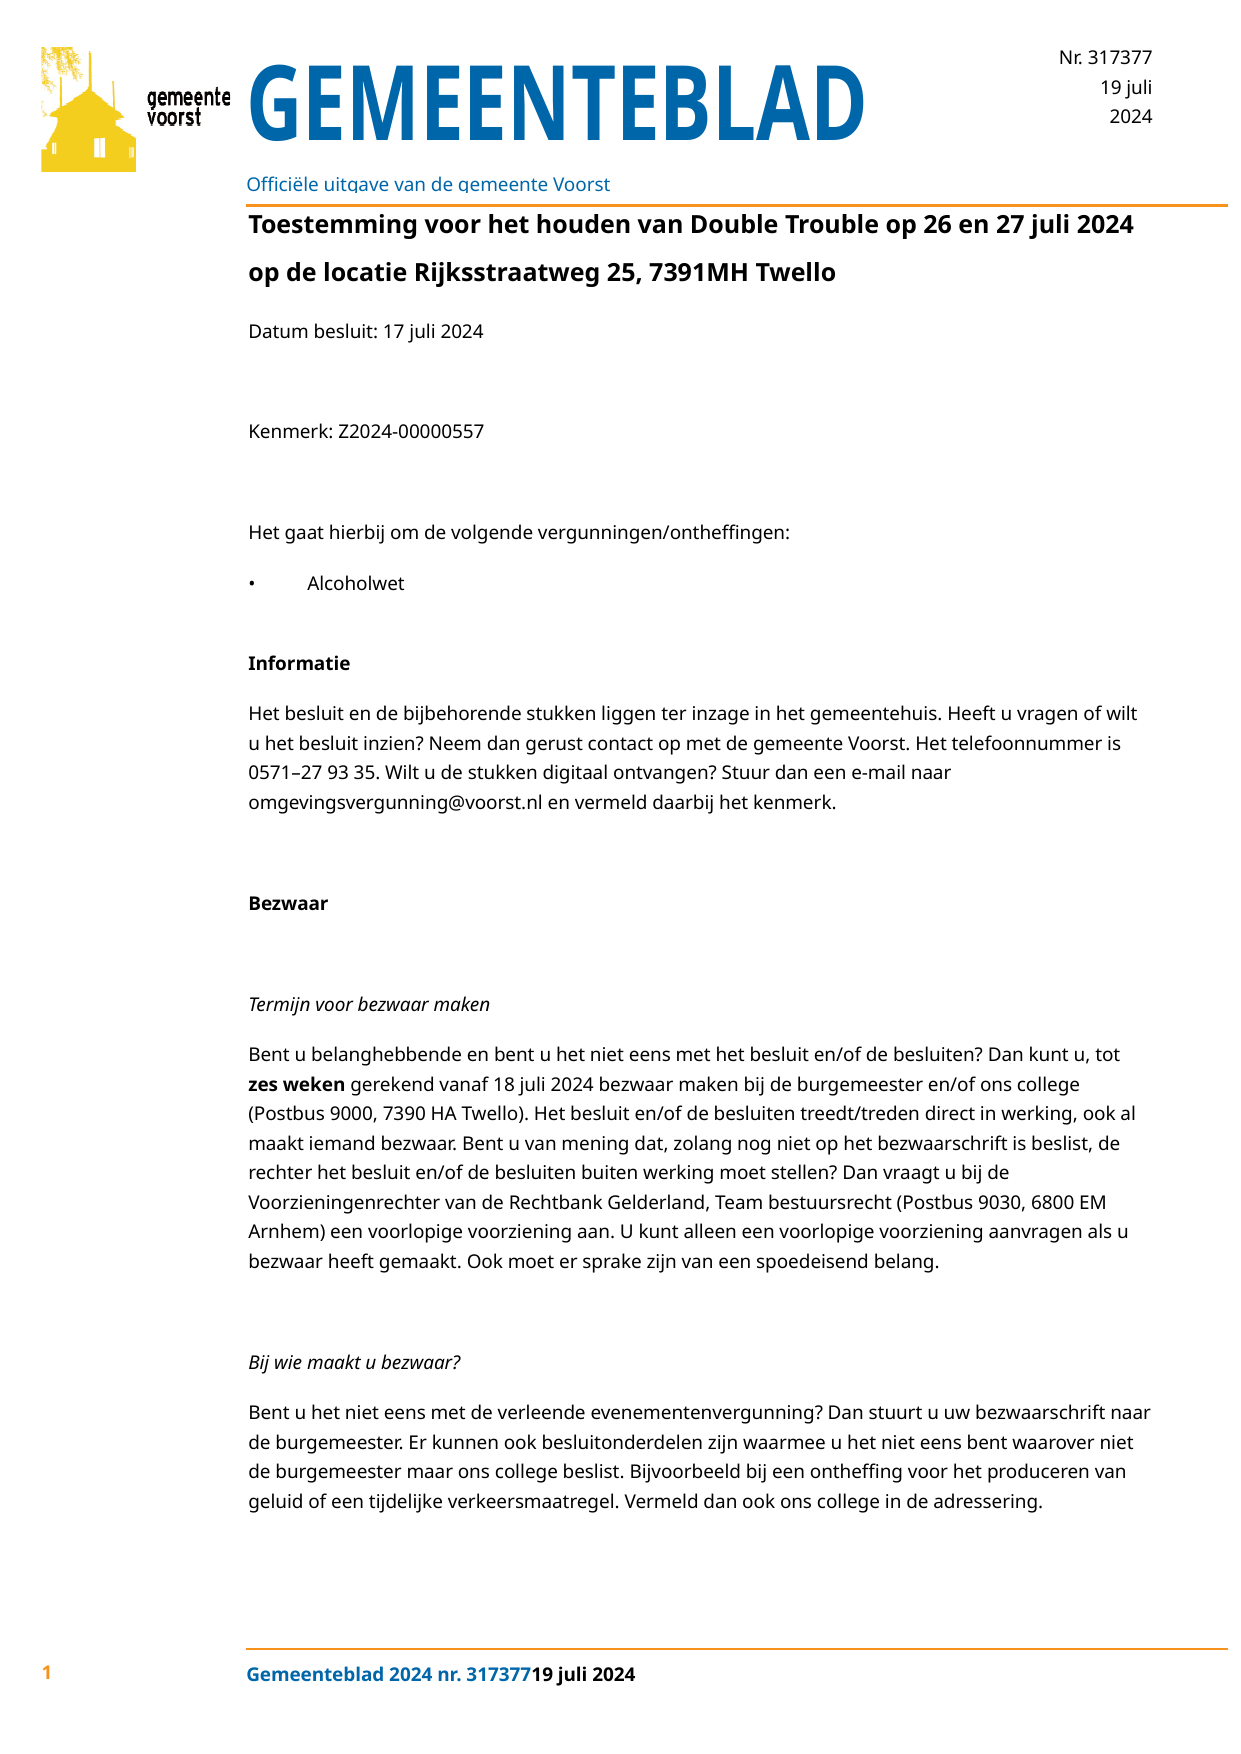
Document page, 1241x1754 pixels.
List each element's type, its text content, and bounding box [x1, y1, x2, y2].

text Bent u belanghebbende en bent u het niet eens met het besluit en/of de besluiten? Dan kunt u, tot zes weken gerekend vanaf 18 juli 2024 bezwaar maken bij de burgemeester en/of ons college (Postbus 9000, 7390 HA Twello). Het besluit en/of de besluiten treedt/treden direct in werking, ook al maakt iemand bezwaar. Bent u van mening dat, zolang nog niet op het bezwaarschrift is beslist, de rechter het besluit en/of de besluiten buiten werking moet stellen? Dan vraagt u bij de Voorzieningenrechter van de Rechtbank Gelderland, Team bestuursrecht (Postbus 9030, 6800 EM Arnhem) een voorlopige voorziening aan. U kunt alleen een voorlopige voorziening aanvragen als u bezwaar heeft gemaakt. Ook moet er sprake zijn van een spoedeisend belang. [248, 1041, 1152, 1274]
text Toestemming voor het houden van Double Trouble op 26 en 27 juli 2024 op de locatie Rijksstraatweg 25, 7391MH Twello [248, 207, 1152, 288]
text Het gaat hierbij om de volgende vergunningen/ontheffingen: [248, 519, 1152, 545]
list Alcoholwet [248, 570, 1152, 596]
text Informatie [248, 650, 1152, 676]
text Datum besluit: 17 juli 2024 [248, 318, 1152, 344]
text Bent u het niet eens met de verleende evenementenvergunning? Dan stuurt u uw bezwaarschrift naar de burgemeester. Er kunnen ook besluitonderdelen zijn waarmee u het niet eens bent waarover niet de burgemeester maar ons college beslist. Bijvoorbeeld bij een ontheffing voor het produceren van geluid of een tijdelijke verkeersmaatregel. Vermeld dan ook ons college in de adressering. [248, 1399, 1152, 1514]
text Het besluit en de bijbehorende stukken liggen ter inzage in het gemeentehuis. Heeft u vragen of wilt u het besluit inzien? Neem dan gerust contact op met de gemeente Voorst. Het telefoonnummer is 0571–27 93 35. Wilt u de stukken digitaal ontvangen? Stuur dan een e-mail naar omgevingsvergunning@voorst.nl en vermeld daarbij het kenmerk. [248, 700, 1152, 815]
text Kenmerk: Z2024-00000557 [248, 419, 1152, 444]
text Bezwaar [248, 890, 1152, 916]
picture [41, 47, 231, 172]
text Bij wie maakt u bezwaar? [248, 1349, 1152, 1375]
text Termijn voor bezwaar maken [248, 991, 1152, 1017]
